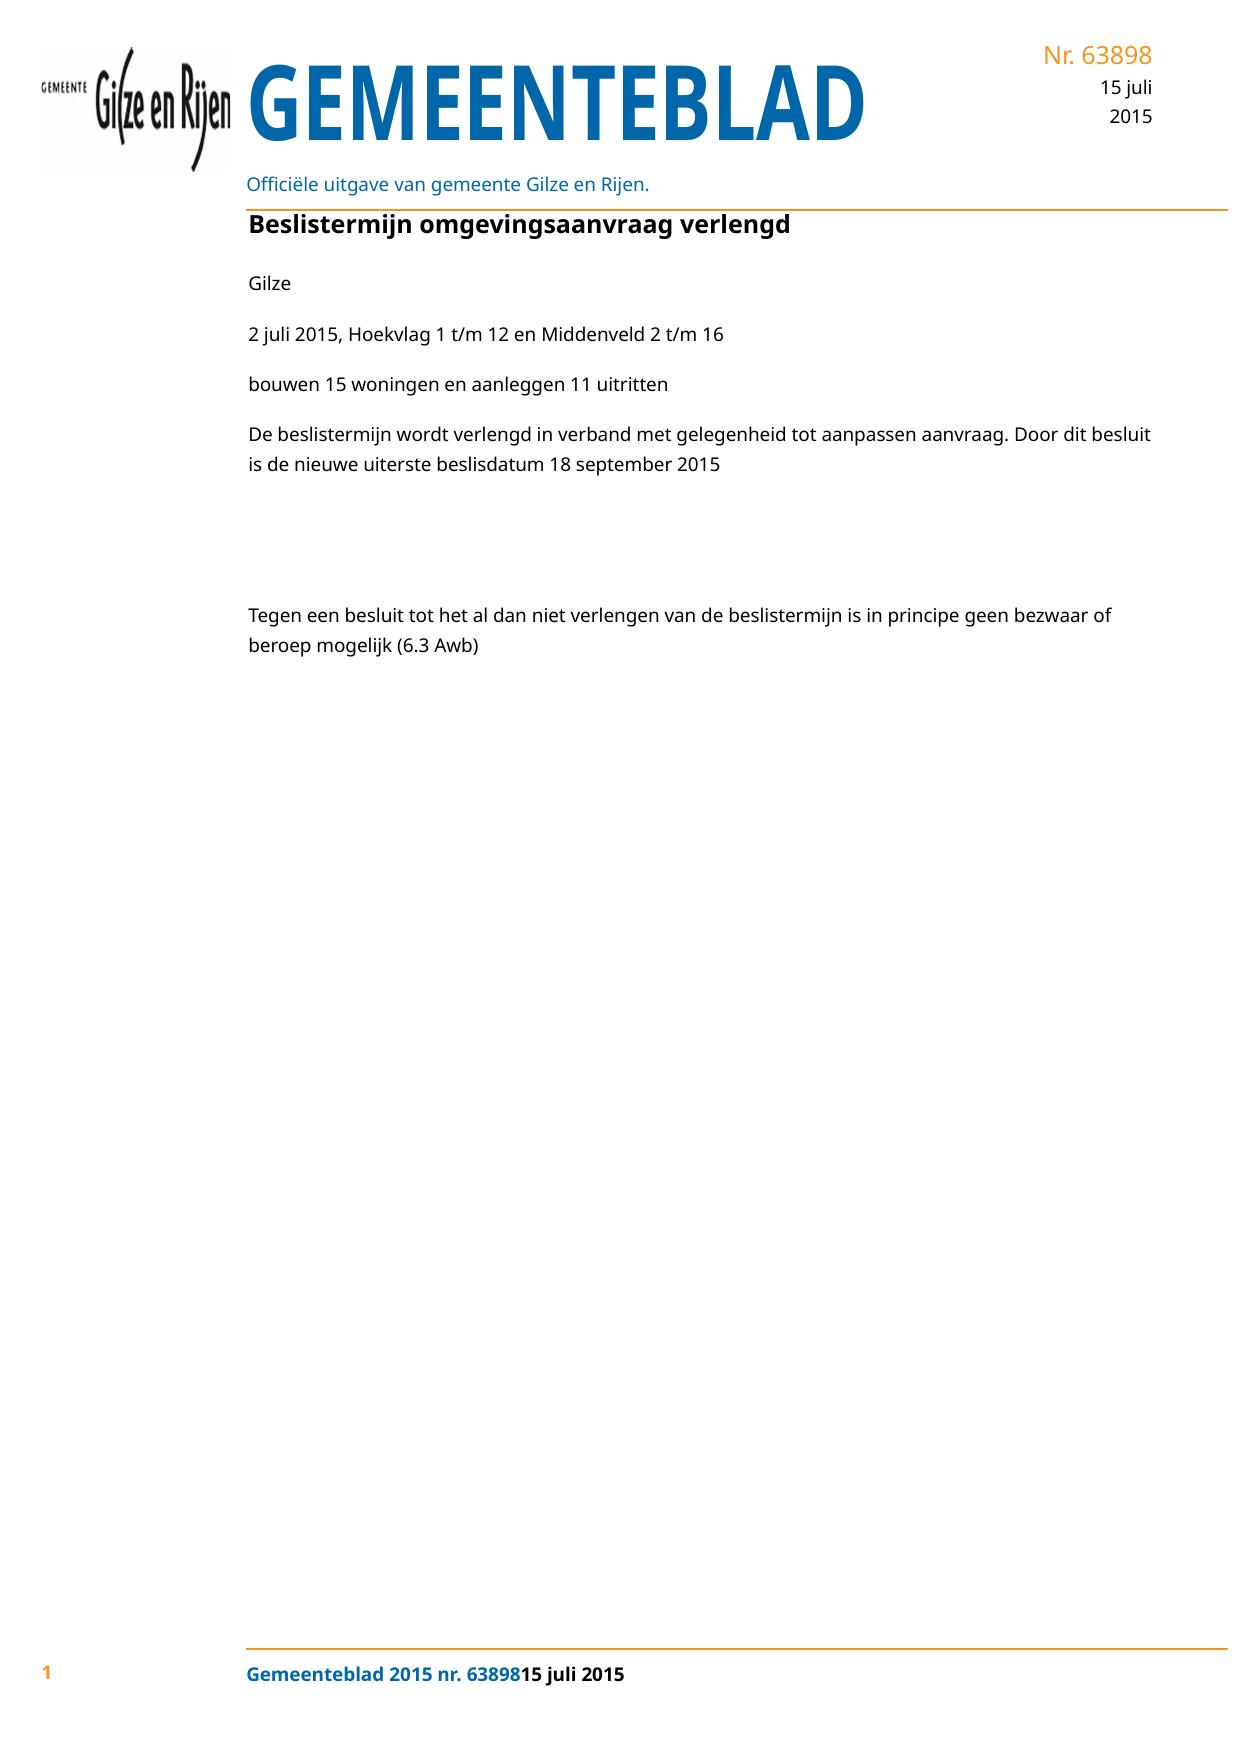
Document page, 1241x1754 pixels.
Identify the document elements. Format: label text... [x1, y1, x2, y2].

text De beslistermijn wordt verlengd in verband met gelegenheid tot aanpassen aanvraag. Door dit besluit is de nieuwe uiterste beslisdatum 18 september 2015 [248, 422, 1152, 477]
text Beslistermijn omgevingsaanvraag verlengd [248, 211, 1152, 241]
picture [41, 47, 231, 172]
text Tegen een besluit tot het al dan niet verlengen van de beslistermijn is in principe geen bezwaar of beroep mogelijk (6.3 Awb) [248, 602, 1152, 658]
text 2 juli 2015, Hoekvlag 1 t/m 12 en Middenveld 2 t/m 16 [248, 321, 1152, 346]
text bouwen 15 woningen en aanleggen 11 uitritten [248, 371, 1152, 397]
text Gilze [248, 270, 1152, 296]
